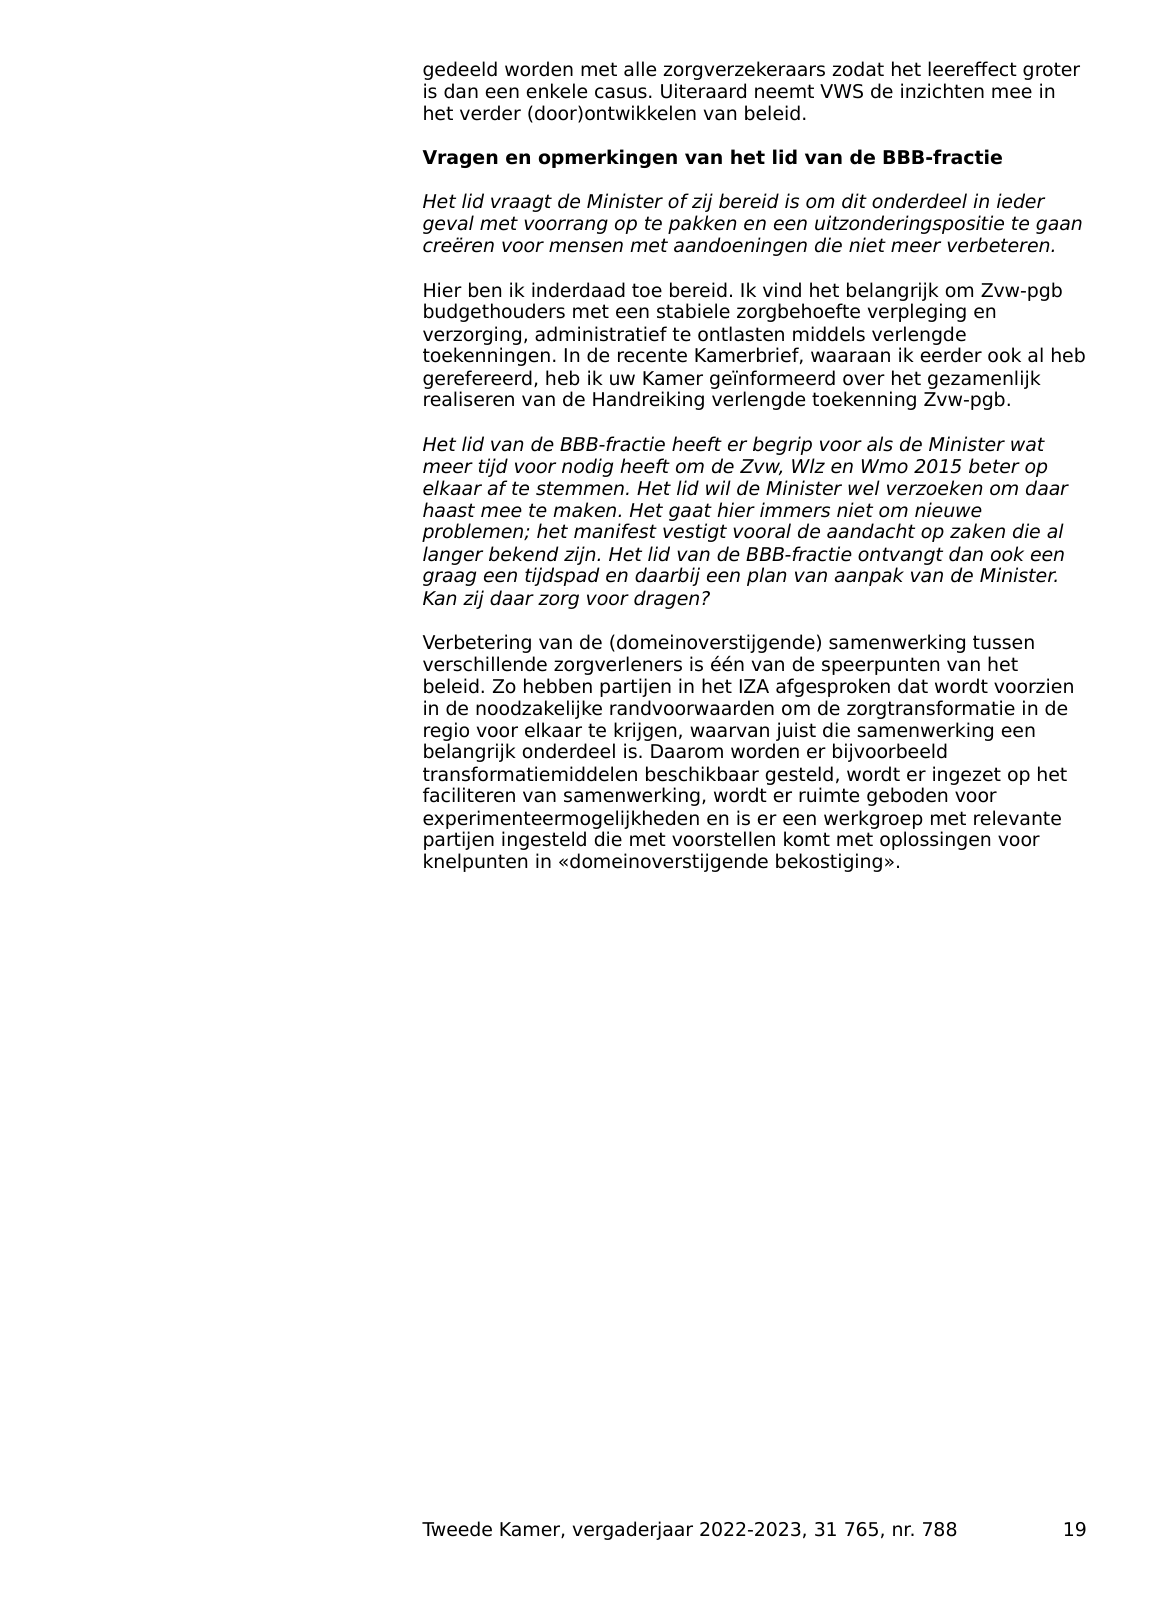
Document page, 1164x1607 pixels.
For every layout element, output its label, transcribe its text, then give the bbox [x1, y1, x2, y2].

subtitle Vragen en opmerkingen van het lid van de BBB-fractie [422, 147, 1087, 169]
text Het lid vraagt de Minister of zij bereid is om dit onderdeel in ieder geval met voorrang op te pakken en een uitzonderingspositie te gaan creëren voor mensen met aandoeningen die niet meer verbeteren. [422, 191, 1087, 257]
text Hier ben ik inderdaad toe bereid. Ik vind het belangrijk om Zvw-pgb budgethouders met een stabiele zorgbehoefte verpleging en verzorging, administratief te ontlasten middels verlengde toekenningen. In de recente Kamerbrief, waaraan ik eerder ook al heb gerefereerd, heb ik uw Kamer geïnformeerd over het gezamenlijk realiseren van de Handreiking verlengde toekenning Zvw-pgb. [422, 279, 1087, 411]
text Het lid van de BBB-fractie heeft er begrip voor als de Minister wat meer tijd voor nodig heeft om de Zvw, Wlz en Wmo 2015 beter op elkaar af te stemmen. Het lid wil de Minister wel verzoeken om daar haast mee te maken. Het gaat hier immers niet om nieuwe problemen; het manifest vestigt vooral de aandacht op zaken die al langer bekend zijn. Het lid van de BBB-fractie ontvangt dan ook een graag een tijdspad en daarbij een plan van aanpak van de Minister. Kan zij daar zorg voor dragen? [422, 433, 1087, 609]
text gedeeld worden met alle zorgverzekeraars zodat het leereffect groter is dan een enkele casus. Uiteraard neemt VWS de inzichten mee in het verder (door)ontwikkelen van beleid. [422, 59, 1087, 125]
text Verbetering van de (domeinoverstijgende) samenwerking tussen verschillende zorgverleners is één van de speerpunten van het beleid. Zo hebben partijen in het IZA afgesproken dat wordt voorzien in de noodzakelijke randvoorwaarden om de zorgtransformatie in de regio voor elkaar te krijgen, waarvan juist die samenwerking een belangrijk onderdeel is. Daarom worden er bijvoorbeeld transformatiemiddelen beschikbaar gesteld, wordt er ingezet op het faciliteren van samenwerking, wordt er ruimte geboden voor experimenteermogelijkheden en is er een werkgroep met relevante partijen ingesteld die met voorstellen komt met oplossingen voor knelpunten in «domeinoverstijgende bekostiging». [422, 632, 1087, 873]
